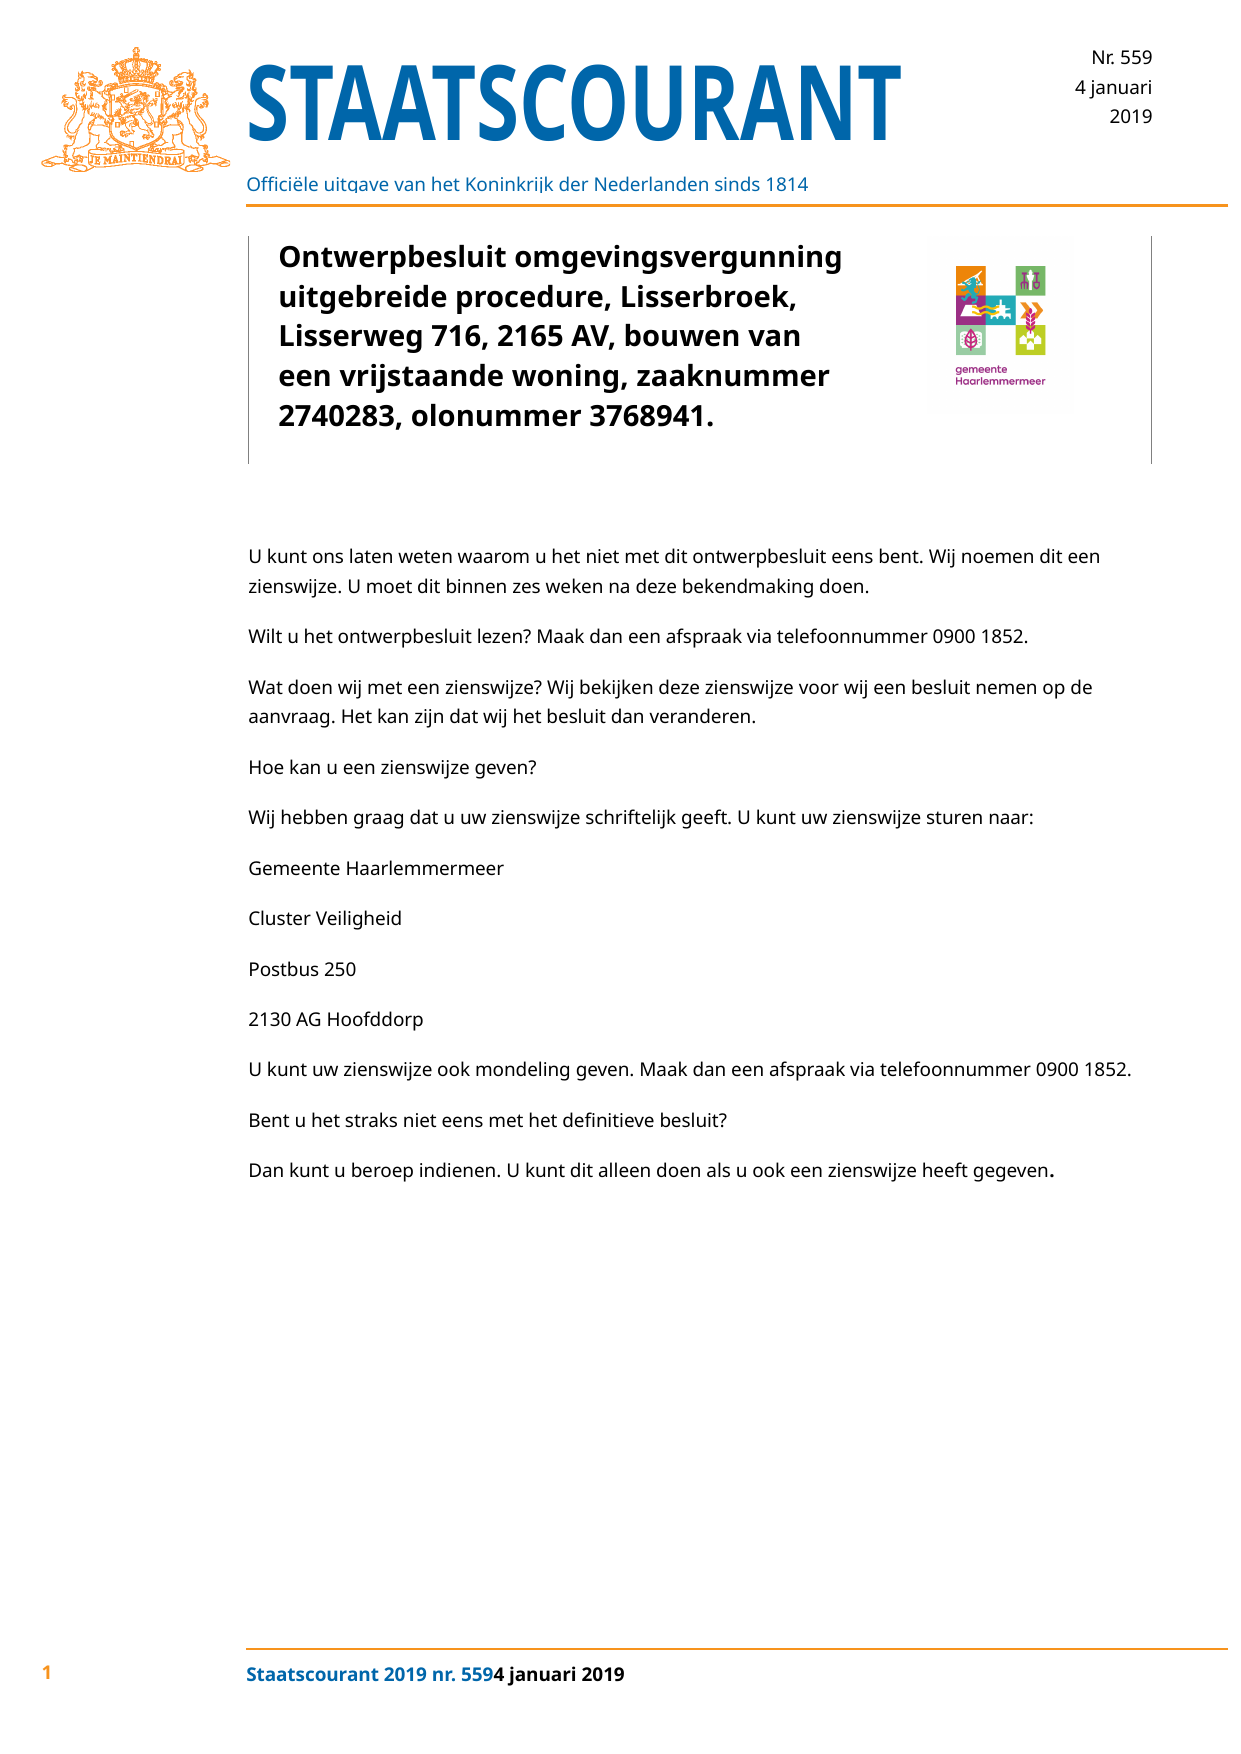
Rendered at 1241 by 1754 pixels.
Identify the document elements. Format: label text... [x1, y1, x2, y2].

table_header Ontwerpbesluit omgevingsvergunning uitgebreide procedure, Lisserbroek, Lisserweg 716, 2165 AV, bouwen van een vrijstaande woning, zaaknummer 2740283, olonummer 3768941. [249, 236, 850, 464]
table_header [1075, 236, 1151, 413]
text Cluster Veiligheid [248, 905, 1152, 931]
text Wilt u het ontwerpbesluit lezen? Maak dan een afspraak via telefoonnummer 0900 1852. [248, 624, 1152, 649]
picture [926, 236, 1075, 414]
table_header [850, 414, 1151, 464]
text U kunt ons laten weten waarom u het niet met dit ontwerpbesluit eens bent. Wij noemen dit een zienswijze. U moet dit binnen zes weken na deze bekendmaking doen. [248, 544, 1152, 599]
text Bent u het straks niet eens met het definitieve besluit? [248, 1107, 1152, 1133]
picture [41, 47, 231, 172]
text Wat doen wij met een zienswijze? Wij bekijken deze zienswijze voor wij een besluit nemen op de aanvraag. Het kan zijn dat wij het besluit dan veranderen. [248, 674, 1152, 729]
text 2130 AG Hoofddorp [248, 1006, 1152, 1032]
text U kunt uw zienswijze ook mondeling geven. Maak dan een afspraak via telefoonnummer 0900 1852. [248, 1057, 1152, 1082]
table_header [850, 236, 926, 413]
text Wij hebben graag dat u uw zienswijze schriftelijk geeft. U kunt uw zienswijze sturen naar: [248, 804, 1152, 830]
text Hoe kan u een zienswijze geven? [248, 754, 1152, 780]
text Dan kunt u beroep indienen. U kunt dit alleen doen als u ook een zienswijze heeft gegeven. [248, 1157, 1152, 1183]
text Gemeente Haarlemmermeer [248, 855, 1152, 881]
text Postbus 250 [248, 956, 1152, 982]
